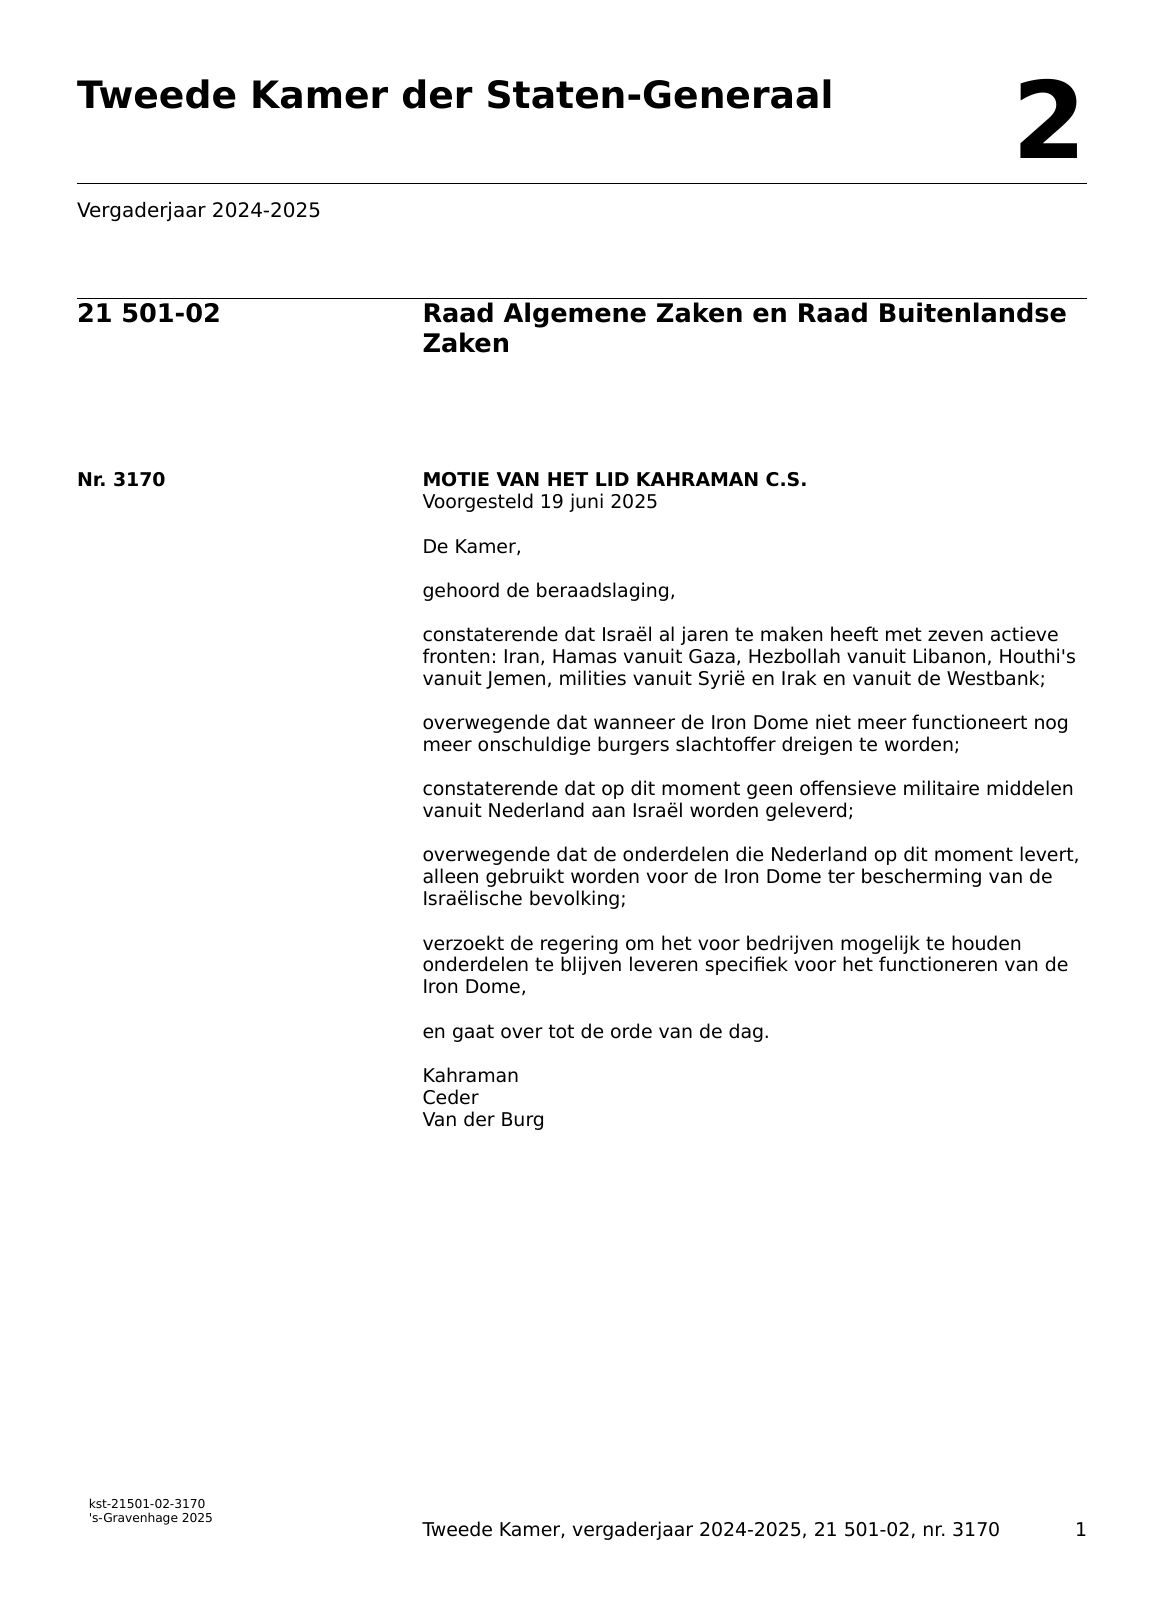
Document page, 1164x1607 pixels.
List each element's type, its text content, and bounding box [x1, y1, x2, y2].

text overwegende dat wanneer de Iron Dome niet meer functioneert nog meer onschuldige burgers slachtoffer dreigen te worden; [422, 712, 1087, 756]
subtitle 21 501-02 Raad Algemene Zaken en Raad Buitenlandse Zaken [77, 299, 1087, 358]
table_header Tweede Kamer der Staten-Generaal [77, 59, 886, 183]
text 's-Gravenhage 2025 [88, 1511, 323, 1525]
text Ceder [422, 1087, 1087, 1109]
subtitle Nr. 3170 MOTIE VAN HET LID KAHRAMAN C.S. [77, 469, 1087, 491]
text en gaat over tot de orde van de dag. [422, 1021, 1087, 1042]
text constaterende dat Israël al jaren te maken heeft met zeven actieve fronten: Iran, Hamas vanuit Gaza, Hezbollah vanuit Libanon, Houthi's vanuit Jemen, milities vanuit Syrië en Irak en vanuit de Westbank; [422, 624, 1087, 690]
table_cell Vergaderjaar 2024-2025 [77, 184, 1087, 298]
text Kahraman [422, 1065, 1087, 1087]
text overwegende dat de onderdelen die Nederland op dit moment levert, alleen gebruikt worden voor de Iron Dome ter bescherming van de Israëlische bevolking; [422, 844, 1087, 910]
table_header 2 [886, 59, 1087, 183]
text constaterende dat op dit moment geen offensieve militaire middelen vanuit Nederland aan Israël worden geleverd; [422, 778, 1087, 822]
text gehoord de beraadslaging, [422, 580, 1087, 602]
text Van der Burg [422, 1109, 1087, 1131]
text kst-21501-02-3170 [88, 1497, 323, 1511]
text De Kamer, [422, 536, 1087, 557]
text verzoekt de regering om het voor bedrijven mogelijk te houden onderdelen te blijven leveren specifiek voor het functioneren van de Iron Dome, [422, 932, 1087, 998]
text Voorgesteld 19 juni 2025 [422, 491, 1087, 513]
